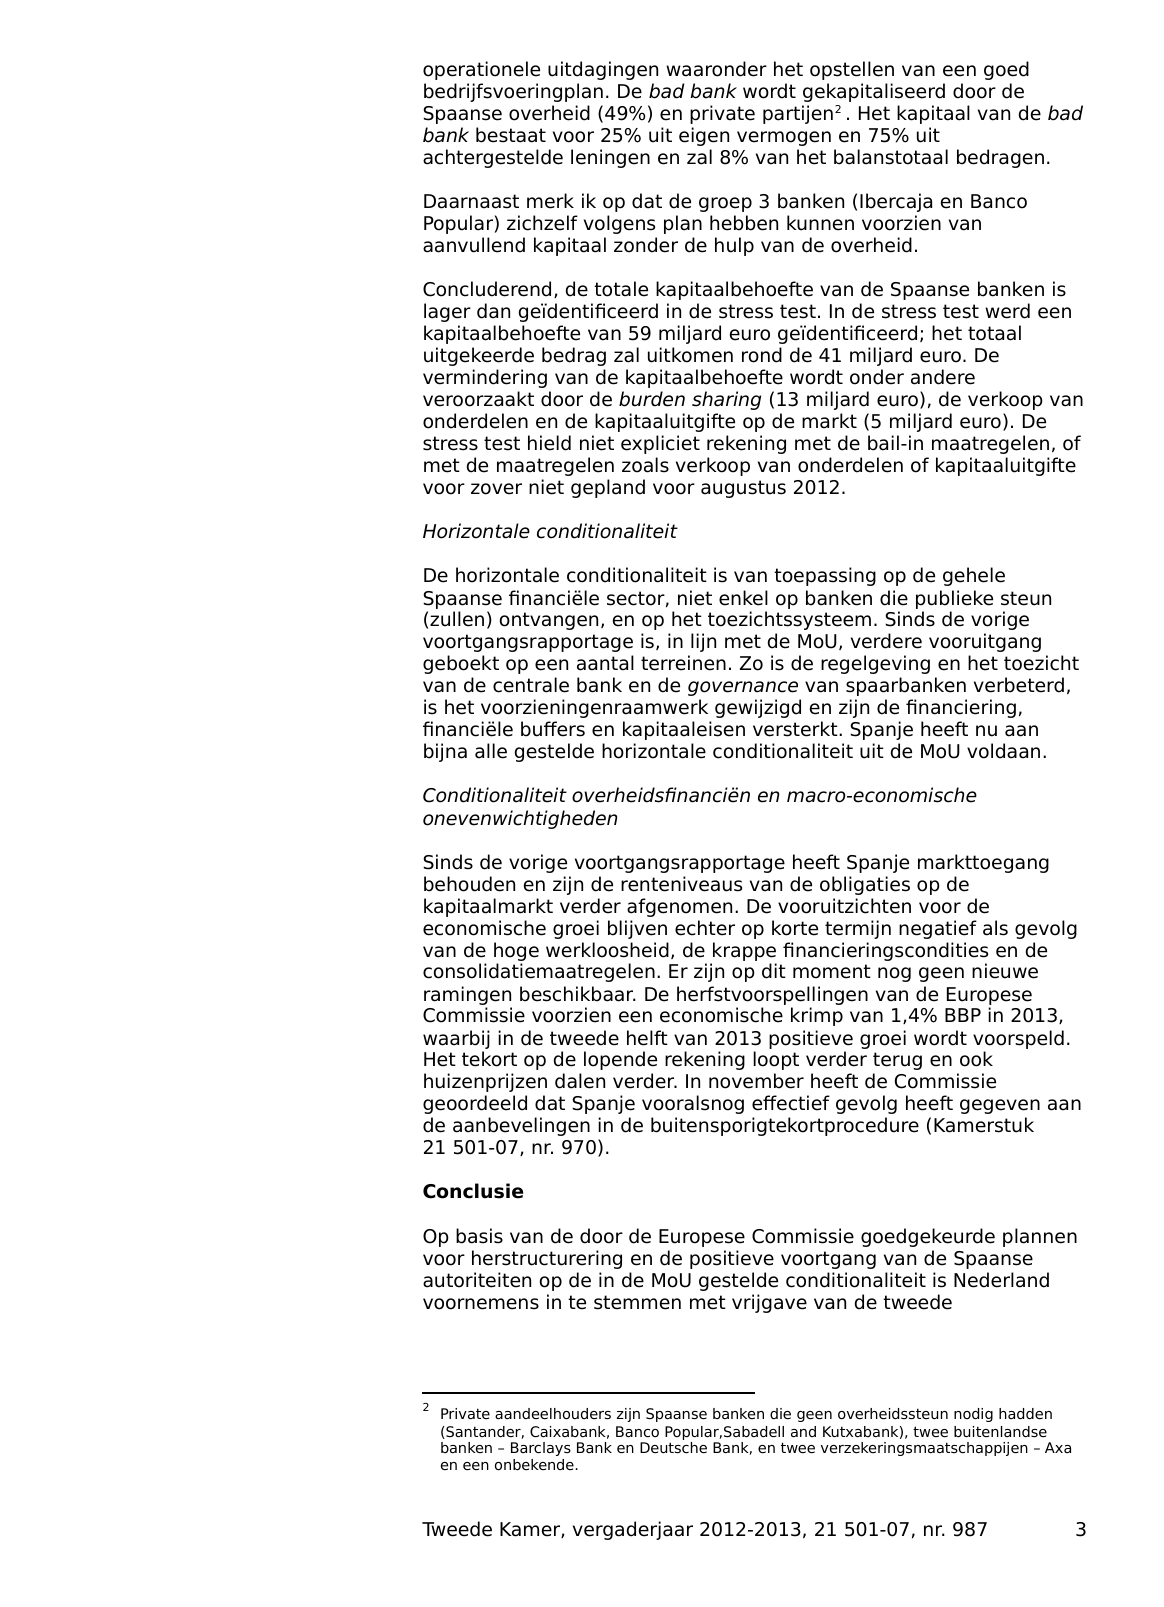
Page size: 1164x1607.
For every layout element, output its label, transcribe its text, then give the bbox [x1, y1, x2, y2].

subtitle Conclusie [422, 1181, 1087, 1203]
text Sinds de vorige voortgangsrapportage heeft Spanje markttoegang behouden en zijn de renteniveaus van de obligaties op de kapitaalmarkt verder afgenomen. De vooruitzichten voor de economische groei blijven echter op korte termijn negatief als gevolg van de hoge werkloosheid, de krappe financieringscondities en de consolidatiemaatregelen. Er zijn op dit moment nog geen nieuwe ramingen beschikbaar. De herfstvoorspellingen van de Europese Commissie voorzien een economische krimp van 1,4% BBP in 2013, waarbij in de tweede helft van 2013 positieve groei wordt voorspeld. Het tekort op de lopende rekening loopt verder terug en ook huizenprijzen dalen verder. In november heeft de Commissie geoordeeld dat Spanje vooralsnog effectief gevolg heeft gegeven aan de aanbevelingen in de buitensporigtekortprocedure (Kamerstuk 21 501-07, nr. 970). [422, 852, 1087, 1159]
text Private aandeelhouders zijn Spaanse banken die geen overheidssteun nodig hadden (Santander, Caixabank, Banco Popular,Sabadell and Kutxabank), twee buitenlandse banken – Barclays Bank en Deutsche Bank, en twee verzekeringsmaatschappijen – Axa en een onbekende. [422, 1402, 1087, 1474]
text Concluderend, de totale kapitaalbehoefte van de Spaanse banken is lager dan geïdentificeerd in de stress test. In de stress test werd een kapitaalbehoefte van 59 miljard euro geïdentificeerd; het totaal uitgekeerde bedrag zal uitkomen rond de 41 miljard euro. De vermindering van de kapitaalbehoefte wordt onder andere veroorzaakt door de burden sharing (13 miljard euro), de verkoop van onderdelen en de kapitaaluitgifte op de markt (5 miljard euro). De stress test hield niet expliciet rekening met de bail-in maatregelen, of met de maatregelen zoals verkoop van onderdelen of kapitaaluitgifte voor zover niet gepland voor augustus 2012. [422, 279, 1087, 499]
text Daarnaast merk ik op dat de groep 3 banken (Ibercaja en Banco Popular) zichzelf volgens plan hebben kunnen voorzien van aanvullend kapitaal zonder de hulp van de overheid. [422, 191, 1087, 257]
subtitle Conditionaliteit overheidsfinanciën en macro-economische onevenwichtigheden [422, 785, 1087, 829]
text operationele uitdagingen waaronder het opstellen van een goed bedrijfsvoeringplan. De bad bank wordt gekapitaliseerd door de Spaanse overheid (49%) en private partijen. Het kapitaal van de bad bank bestaat voor 25% uit eigen vermogen en 75% uit achtergestelde leningen en zal 8% van het balanstotaal bedragen. [422, 59, 1087, 169]
text De horizontale conditionaliteit is van toepassing op de gehele Spaanse financiële sector, niet enkel op banken die publieke steun (zullen) ontvangen, en op het toezichtssysteem. Sinds de vorige voortgangsrapportage is, in lijn met de MoU, verdere vooruitgang geboekt op een aantal terreinen. Zo is de regelgeving en het toezicht van de centrale bank en de governance van spaarbanken verbeterd, is het voorzieningenraamwerk gewijzigd en zijn de financiering, financiële buffers en kapitaaleisen versterkt. Spanje heeft nu aan bijna alle gestelde horizontale conditionaliteit uit de MoU voldaan. [422, 565, 1087, 763]
text Op basis van de door de Europese Commissie goedgekeurde plannen voor herstructurering en de positieve voortgang van de Spaanse autoriteiten op de in de MoU gestelde conditionaliteit is Nederland voornemens in te stemmen met vrijgave van de tweede [422, 1226, 1087, 1313]
subtitle Horizontale conditionaliteit [422, 521, 1087, 543]
